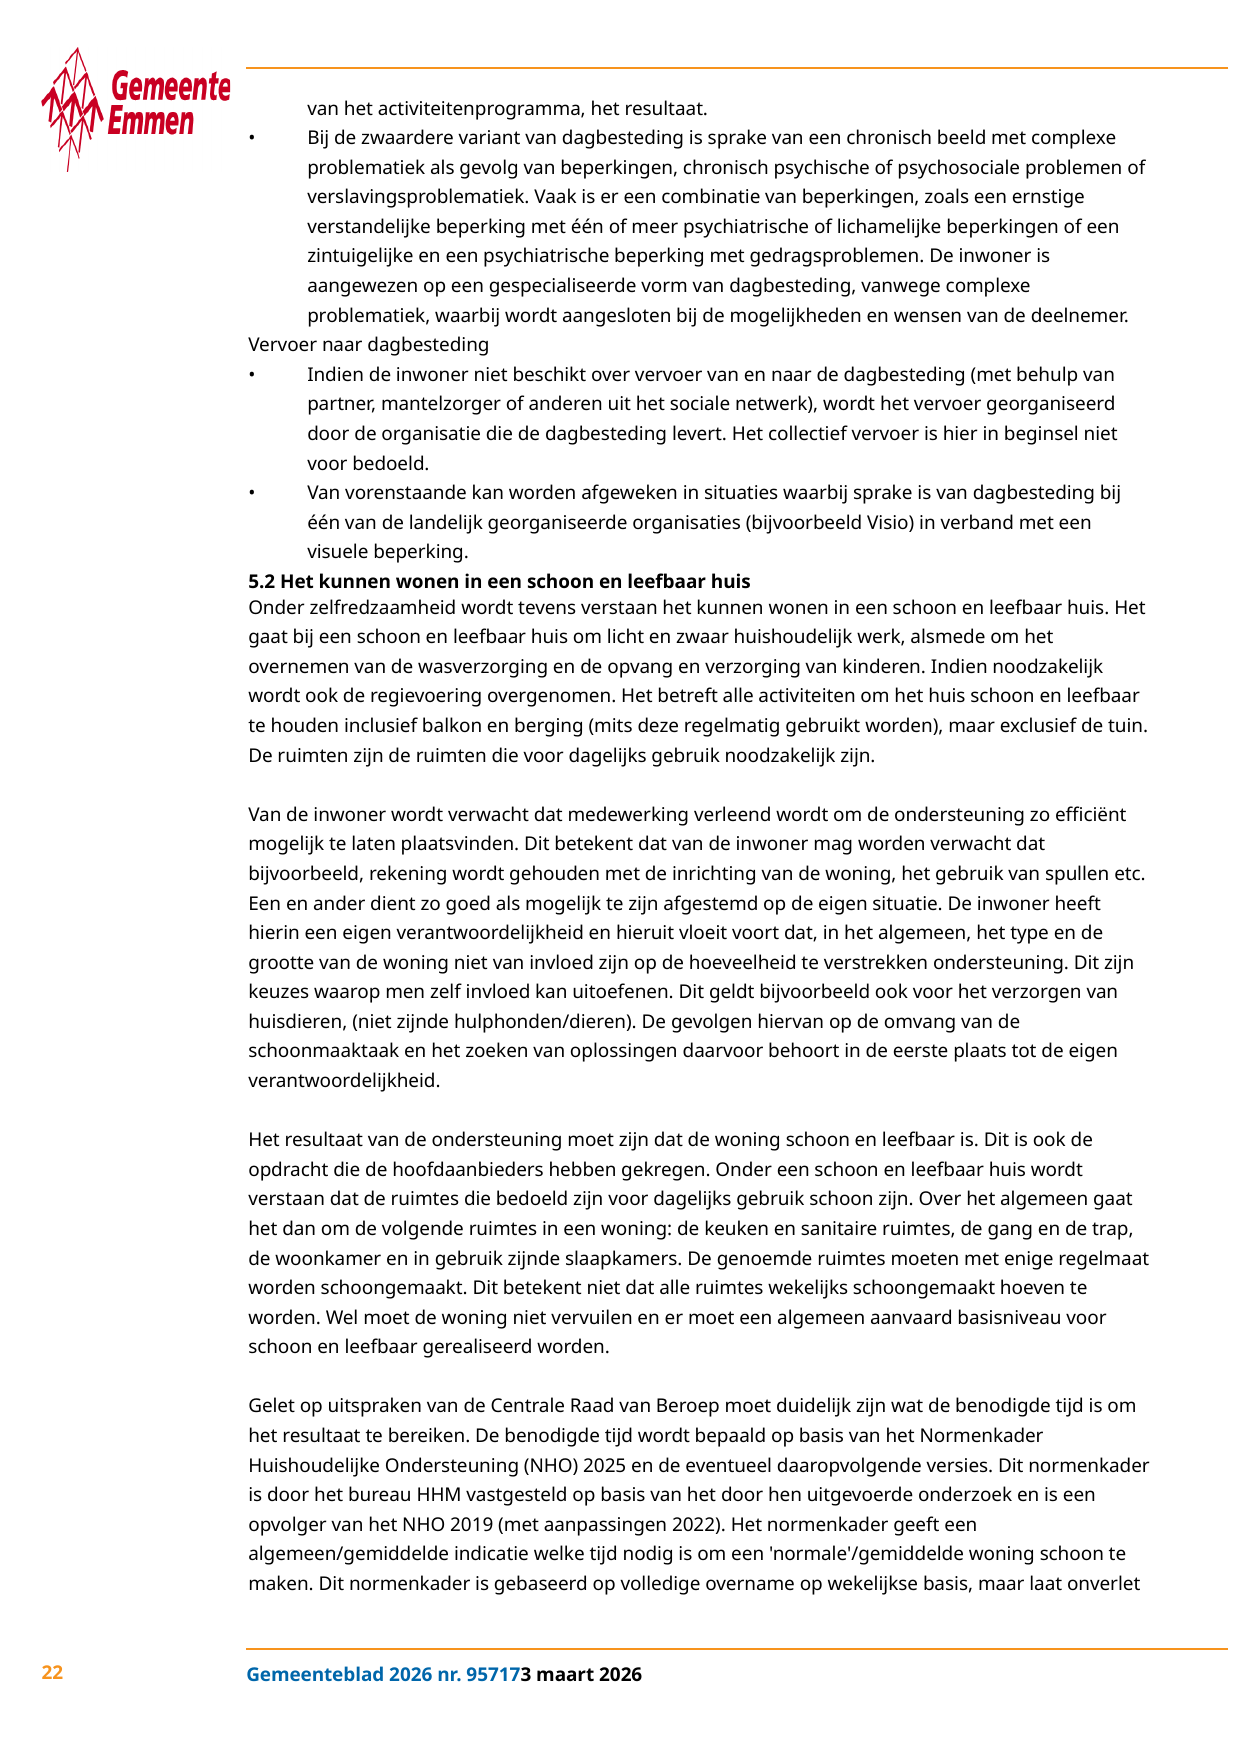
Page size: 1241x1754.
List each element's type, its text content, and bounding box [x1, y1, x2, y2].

list Bij de zwaardere variant van dagbesteding is sprake van een chronisch beeld met complexe problematiek als gevolg van beperkingen, chronisch psychische of psychosociale problemen of verslavingsproblematiek. Vaak is er een combinatie van beperkingen, zoals een ernstige verstandelijke beperking met één of meer psychiatrische of lichamelijke beperkingen of een zintuigelijke en een psychiatrische beperking met gedragsproblemen. De inwoner is aangewezen op een gespecialiseerde vorm van dagbesteding, vanwege complexe problematiek, waarbij wordt aangesloten bij de mogelijkheden en wensen van de deelnemer. [248, 124, 1152, 328]
list van het activiteitenprogramma, het resultaat. [248, 95, 1152, 121]
list Indien de inwoner niet beschikt over vervoer van en naar de dagbesteding (met behulp van partner, mantelzorger of anderen uit het sociale netwerk), wordt het vervoer georganiseerd door de organisatie die de dagbesteding levert. Het collectief vervoer is hier in beginsel niet voor bedoeld. [248, 361, 1152, 476]
text Onder zelfredzaamheid wordt tevens verstaan het kunnen wonen in een schoon en leefbaar huis. Het gaat bij een schoon en leefbaar huis om licht en zwaar huishoudelijk werk, alsmede om het overnemen van de wasverzorging en de opvang en verzorging van kinderen. Indien noodzakelijk wordt ook de regievoering overgenomen. Het betreft alle activiteiten om het huis schoon en leefbaar te houden inclusief balkon en berging (mits deze regelmatig gebruikt worden), maar exclusief de tuin. De ruimten zijn de ruimten die voor dagelijks gebruik noodzakelijk zijn. [248, 594, 1152, 767]
text 5.2 Het kunnen wonen in een schoon en leefbaar huis [248, 568, 1152, 594]
text Het resultaat van de ondersteuning moet zijn dat de woning schoon en leefbaar is. Dit is ook de opdracht die de hoofdaanbieders hebben gekregen. Onder een schoon en leefbaar huis wordt verstaan dat de ruimtes die bedoeld zijn voor dagelijks gebruik schoon zijn. Over het algemeen gaat het dan om de volgende ruimtes in een woning: de keuken en sanitaire ruimtes, de gang en de trap, de woonkamer en in gebruik zijnde slaapkamers. De genoemde ruimtes moeten met enige regelmaat worden schoongemaakt. Dit betekent niet dat alle ruimtes wekelijks schoongemaakt hoeven te worden. Wel moet de woning niet vervuilen en er moet een algemeen aanvaard basisniveau voor schoon en leefbaar gerealiseerd worden. [248, 1126, 1152, 1359]
text Gelet op uitspraken van de Centrale Raad van Beroep moet duidelijk zijn wat de benodigde tijd is om het resultaat te bereiken. De benodigde tijd wordt bepaald op basis van het Normenkader Huishoudelijke Ondersteuning (NHO) 2025 en de eventueel daaropvolgende versies. Dit normenkader is door het bureau HHM vastgesteld op basis van het door hen uitgevoerde onderzoek en is een opvolger van het NHO 2019 (met aanpassingen 2022). Het normenkader geeft een algemeen/gemiddelde indicatie welke tijd nodig is om een 'normale'/gemiddelde woning schoon te maken. Dit normenkader is gebaseerd op volledige overname op wekelijkse basis, maar laat onverlet [248, 1393, 1152, 1596]
list Van vorenstaande kan worden afgeweken in situaties waarbij sprake is van dagbesteding bij één van de landelijk georganiseerde organisaties (bijvoorbeeld Visio) in verband met een visuele beperking. [248, 479, 1152, 564]
text Van de inwoner wordt verwacht dat medewerking verleend wordt om de ondersteuning zo efficiënt mogelijk te laten plaatsvinden. Dit betekent dat van de inwoner mag worden verwacht dat bijvoorbeeld, rekening wordt gehouden met de inrichting van de woning, het gebruik van spullen etc. Een en ander dient zo goed als mogelijk te zijn afgestemd op de eigen situatie. De inwoner heeft hierin een eigen verantwoordelijkheid en hieruit vloeit voort dat, in het algemeen, het type en de grootte van de woning niet van invloed zijn op de hoeveelheid te verstrekken ondersteuning. Dit zijn keuzes waarop men zelf invloed kan uitoefenen. Dit geldt bijvoorbeeld ook voor het verzorgen van huisdieren, (niet zijnde hulphonden/dieren). De gevolgen hiervan op de omvang van de schoonmaaktaak en het zoeken van oplossingen daarvoor behoort in de eerste plaats tot de eigen verantwoordelijkheid. [248, 801, 1152, 1093]
text Vervoer naar dagbesteding [248, 331, 1152, 357]
picture [41, 47, 231, 172]
